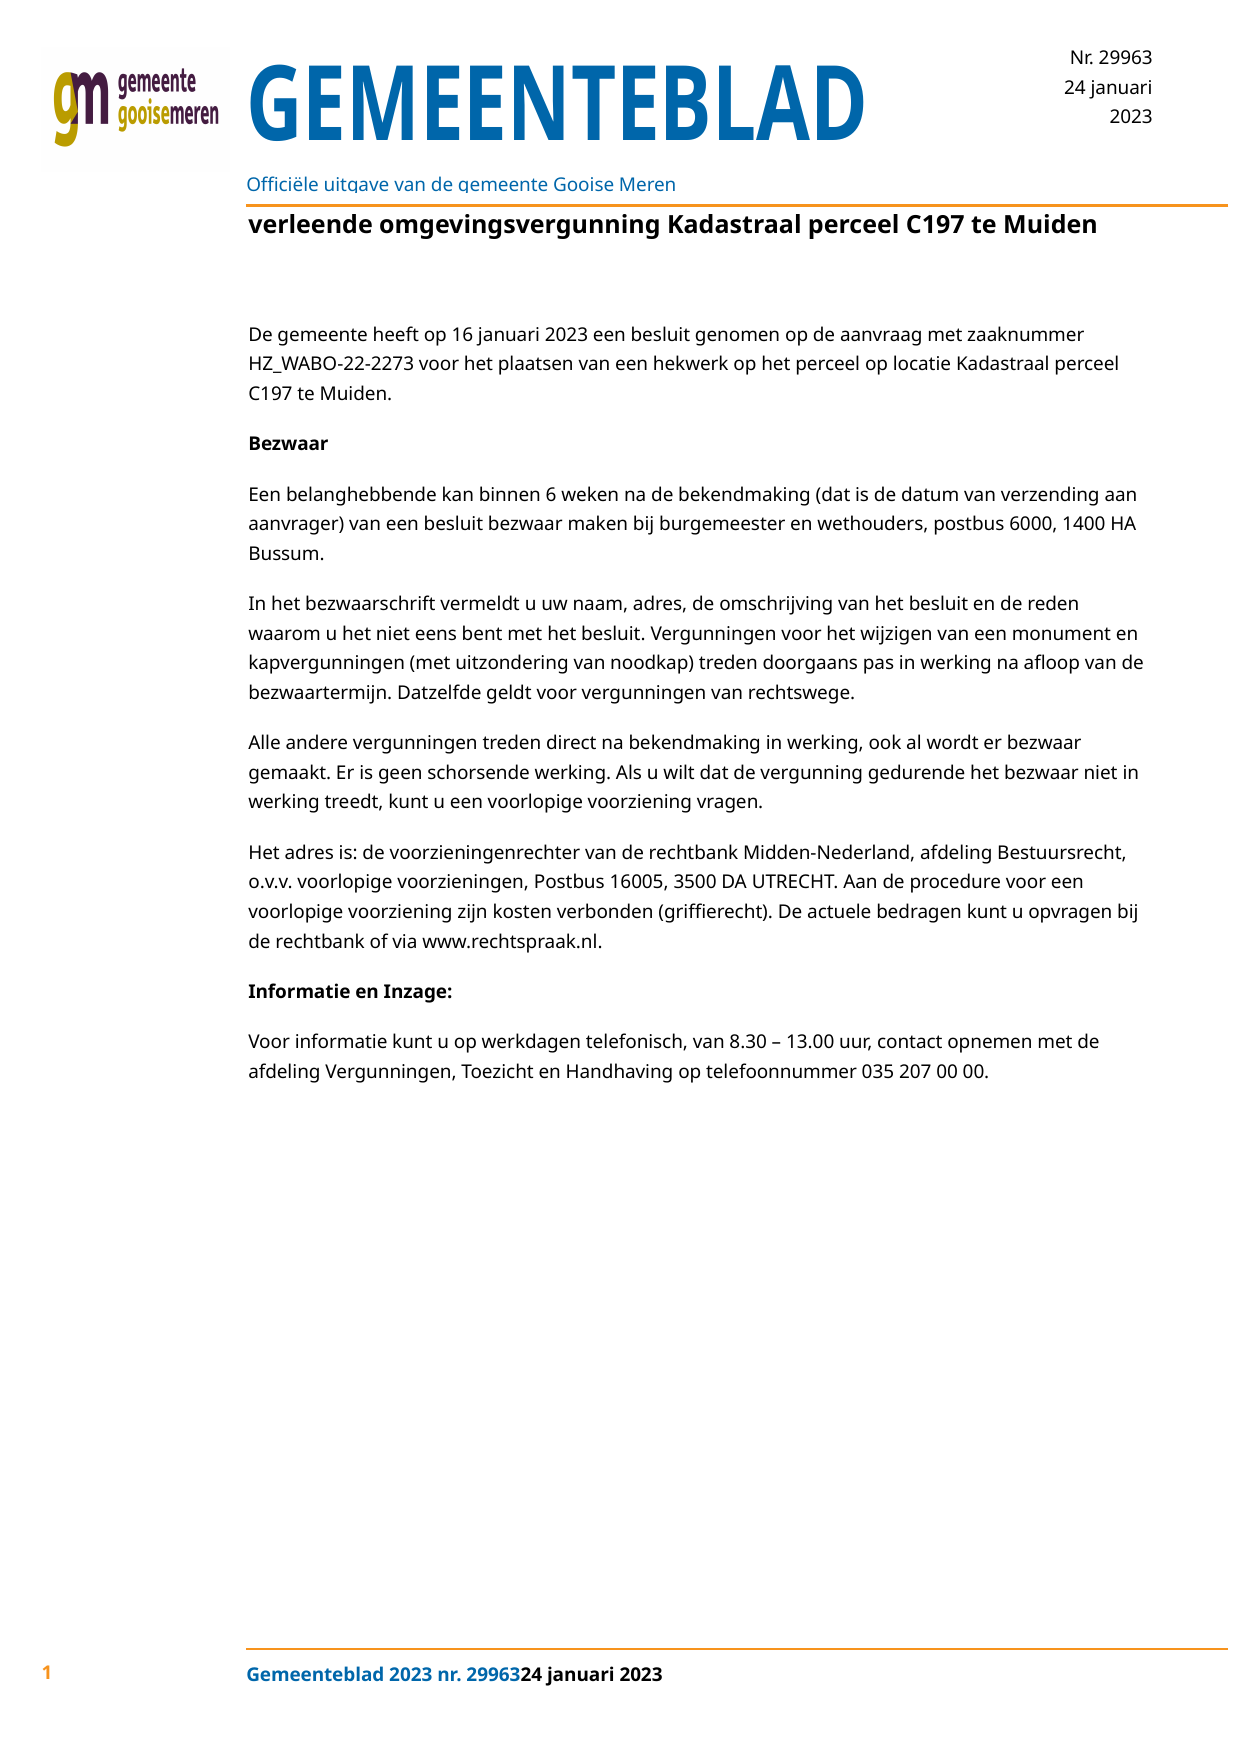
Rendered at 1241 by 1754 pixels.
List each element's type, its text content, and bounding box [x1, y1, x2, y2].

text Voor informatie kunt u op werkdagen telefonisch, van 8.30 – 13.00 uur, contact opnemen met de afdeling Vergunningen, Toezicht en Handhaving op telefoonnummer 035 207 00 00. [248, 1029, 1152, 1084]
text Alle andere vergunningen treden direct na bekendmaking in werking, ook al wordt er bezwaar gemaakt. Er is geen schorsende werking. Als u wilt dat de vergunning gedurende het bezwaar niet in werking treedt, kunt u een voorlopige voorziening vragen. [248, 729, 1152, 814]
picture [41, 47, 231, 172]
text De gemeente heeft op 16 januari 2023 een besluit genomen op de aanvraag met zaaknummer HZ_WABO-22-2273 voor het plaatsen van een hekwerk op het perceel op locatie Kadastraal perceel C197 te Muiden. [248, 321, 1152, 406]
text Informatie en Inzage: [248, 978, 1152, 1004]
text verleende omgevingsvergunning Kadastraal perceel C197 te Muiden [248, 207, 1152, 241]
text In het bezwaarschrift vermeldt u uw naam, adres, de omschrijving van het besluit en de reden waarom u het niet eens bent met het besluit. Vergunningen voor het wijzigen van een monument en kapvergunningen (met uitzondering van noodkap) treden doorgaans pas in werking na afloop van de bezwaartermijn. Datzelfde geldt voor vergunningen van rechtswege. [248, 590, 1152, 705]
text Bezwaar [248, 430, 1152, 456]
text Het adres is: de voorzieningenrechter van de rechtbank Midden-Nederland, afdeling Bestuursrecht, o.v.v. voorlopige voorzieningen, Postbus 16005, 3500 DA UTRECHT. Aan de procedure voor een voorlopige voorziening zijn kosten verbonden (griffierecht). De actuele bedragen kunt u opvragen bij de rechtbank of via www.rechtspraak.nl. [248, 839, 1152, 953]
text Een belanghebbende kan binnen 6 weken na de bekendmaking (dat is de datum van verzending aan aanvrager) van een besluit bezwaar maken bij burgemeester en wethouders, postbus 6000, 1400 HA Bussum. [248, 481, 1152, 566]
